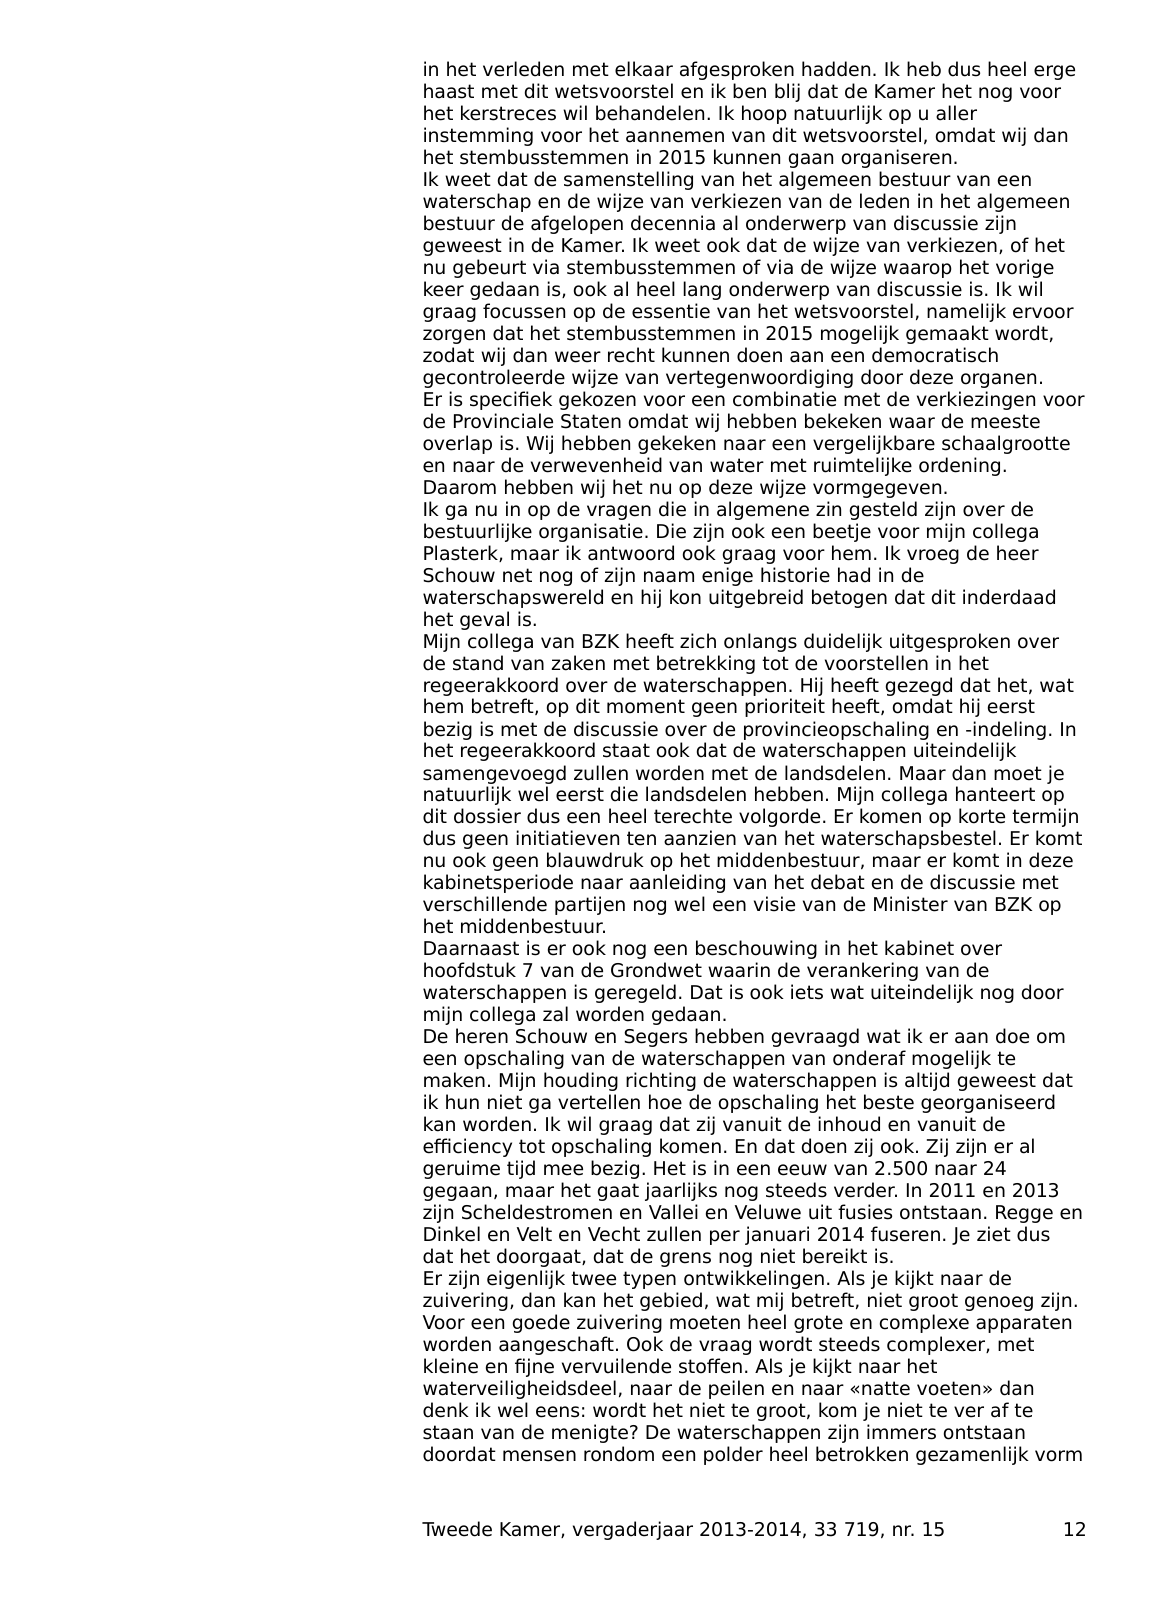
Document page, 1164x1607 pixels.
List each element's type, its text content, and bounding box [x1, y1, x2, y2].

text Mijn collega van BZK heeft zich onlangs duidelijk uitgesproken over de stand van zaken met betrekking tot de voorstellen in het regeerakkoord over de waterschappen. Hij heeft gezegd dat het, wat hem betreft, op dit moment geen prioriteit heeft, omdat hij eerst bezig is met de discussie over de provincieopschaling en -indeling. In het regeerakkoord staat ook dat de waterschappen uiteindelijk samengevoegd zullen worden met de landsdelen. Maar dan moet je natuurlijk wel eerst die landsdelen hebben. Mijn collega hanteert op dit dossier dus een heel terechte volgorde. Er komen op korte termijn dus geen initiatieven ten aanzien van het waterschapsbestel. Er komt nu ook geen blauwdruk op het middenbestuur, maar er komt in deze kabinetsperiode naar aanleiding van het debat en de discussie met verschillende partijen nog wel een visie van de Minister van BZK op het middenbestuur. [422, 631, 1087, 938]
text Ik ga nu in op de vragen die in algemene zin gesteld zijn over de bestuurlijke organisatie. Die zijn ook een beetje voor mijn collega Plasterk, maar ik antwoord ook graag voor hem. Ik vroeg de heer Schouw net nog of zijn naam enige historie had in de waterschapswereld en hij kon uitgebreid betogen dat dit inderdaad het geval is. [422, 499, 1087, 631]
text Ik weet dat de samenstelling van het algemeen bestuur van een waterschap en de wijze van verkiezen van de leden in het algemeen bestuur de afgelopen decennia al onderwerp van discussie zijn geweest in de Kamer. Ik weet ook dat de wijze van verkiezen, of het nu gebeurt via stembusstemmen of via de wijze waarop het vorige keer gedaan is, ook al heel lang onderwerp van discussie is. Ik wil graag focussen op de essentie van het wetsvoorstel, namelijk ervoor zorgen dat het stembusstemmen in 2015 mogelijk gemaakt wordt, zodat wij dan weer recht kunnen doen aan een democratisch gecontroleerde wijze van vertegenwoordiging door deze organen. [422, 169, 1087, 389]
text Er is specifiek gekozen voor een combinatie met de verkiezingen voor de Provinciale Staten omdat wij hebben bekeken waar de meeste overlap is. Wij hebben gekeken naar een vergelijkbare schaalgrootte en naar de verwevenheid van water met ruimtelijke ordening. Daarom hebben wij het nu op deze wijze vormgegeven. [422, 389, 1087, 499]
text De heren Schouw en Segers hebben gevraagd wat ik er aan doe om een opschaling van de waterschappen van onderaf mogelijk te maken. Mijn houding richting de waterschappen is altijd geweest dat ik hun niet ga vertellen hoe de opschaling het beste georganiseerd kan worden. Ik wil graag dat zij vanuit de inhoud en vanuit de efficiency tot opschaling komen. En dat doen zij ook. Zij zijn er al geruime tijd mee bezig. Het is in een eeuw van 2.500 naar 24 gegaan, maar het gaat jaarlijks nog steeds verder. In 2011 en 2013 zijn Scheldestromen en Vallei en Veluwe uit fusies ontstaan. Regge en Dinkel en Velt en Vecht zullen per januari 2014 fuseren. Je ziet dus dat het doorgaat, dat de grens nog niet bereikt is. [422, 1026, 1087, 1268]
text Er zijn eigenlijk twee typen ontwikkelingen. Als je kijkt naar de zuivering, dan kan het gebied, wat mij betreft, niet groot genoeg zijn. Voor een goede zuivering moeten heel grote en complexe apparaten worden aangeschaft. Ook de vraag wordt steeds complexer, met kleine en fijne vervuilende stoffen. Als je kijkt naar het waterveiligheidsdeel, naar de peilen en naar «natte voeten» dan denk ik wel eens: wordt het niet te groot, kom je niet te ver af te staan van de menigte? De waterschappen zijn immers ontstaan doordat mensen rondom een polder heel betrokken gezamenlijk vorm [422, 1268, 1087, 1466]
text Daarnaast is er ook nog een beschouwing in het kabinet over hoofdstuk 7 van de Grondwet waarin de verankering van de waterschappen is geregeld. Dat is ook iets wat uiteindelijk nog door mijn collega zal worden gedaan. [422, 938, 1087, 1026]
text in het verleden met elkaar afgesproken hadden. Ik heb dus heel erge haast met dit wetsvoorstel en ik ben blij dat de Kamer het nog voor het kerstreces wil behandelen. Ik hoop natuurlijk op u aller instemming voor het aannemen van dit wetsvoorstel, omdat wij dan het stembusstemmen in 2015 kunnen gaan organiseren. [422, 59, 1087, 169]
